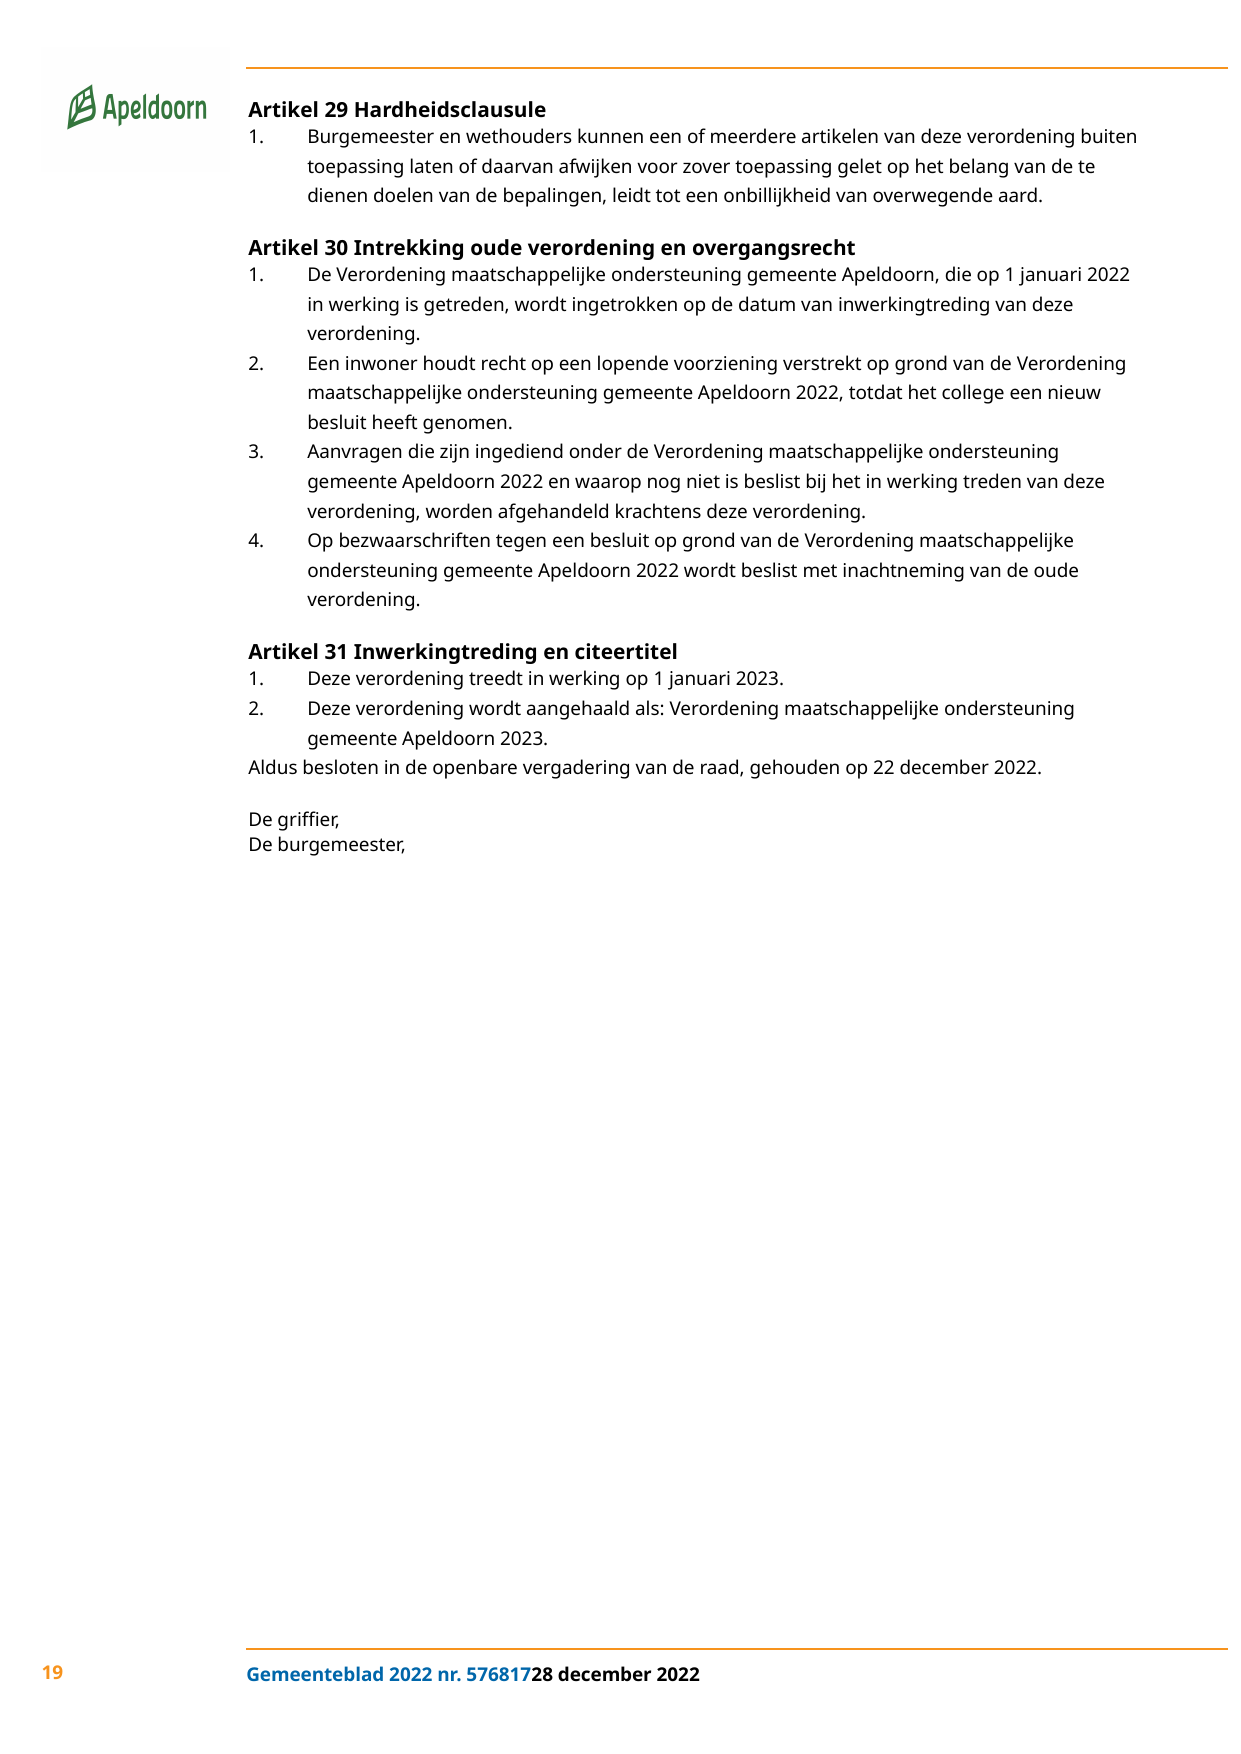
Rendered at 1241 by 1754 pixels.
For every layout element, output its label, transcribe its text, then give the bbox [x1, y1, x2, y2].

text Aldus besloten in de openbare vergadering van de raad, gehouden op 22 december 2022. [248, 754, 1152, 780]
text Artikel 31 Inwerkingtreding en citeertitel [248, 637, 1152, 666]
list Deze verordening wordt aangehaald als: Verordening maatschappelijke ondersteuning gemeente Apeldoorn 2023. [248, 695, 1152, 750]
text De burgemeester, [248, 831, 1152, 857]
text De griffier, [248, 806, 1152, 831]
picture [41, 47, 231, 172]
text Artikel 30 Intrekking oude verordening en overgangsrecht [248, 233, 1152, 261]
list Burgemeester en wethouders kunnen een of meerdere artikelen van deze verordening buiten toepassing laten of daarvan afwijken voor zover toepassing gelet op het belang van de te dienen doelen van de bepalingen, leidt tot een onbillijkheid van overwegende aard. [248, 123, 1152, 208]
list Een inwoner houdt recht op een lopende voorziening verstrekt op grond van de Verordening maatschappelijke ondersteuning gemeente Apeldoorn 2022, totdat het college een nieuw besluit heeft genomen. [248, 350, 1152, 435]
text Artikel 29 Hardheidsclausule [248, 95, 1152, 123]
list De Verordening maatschappelijke ondersteuning gemeente Apeldoorn, die op 1 januari 2022 in werking is getreden, wordt ingetrokken op de datum van inwerkingtreding van deze verordening. [248, 261, 1152, 346]
list Op bezwaarschriften tegen een besluit op grond van de Verordening maatschappelijke ondersteuning gemeente Apeldoorn 2022 wordt beslist met inachtneming van de oude verordening. [248, 527, 1152, 612]
list Aanvragen die zijn ingediend onder de Verordening maatschappelijke ondersteuning gemeente Apeldoorn 2022 en waarop nog niet is beslist bij het in werking treden van deze verordening, worden afgehandeld krachtens deze verordening. [248, 439, 1152, 524]
list Deze verordening treedt in werking op 1 januari 2023. [248, 666, 1152, 691]
